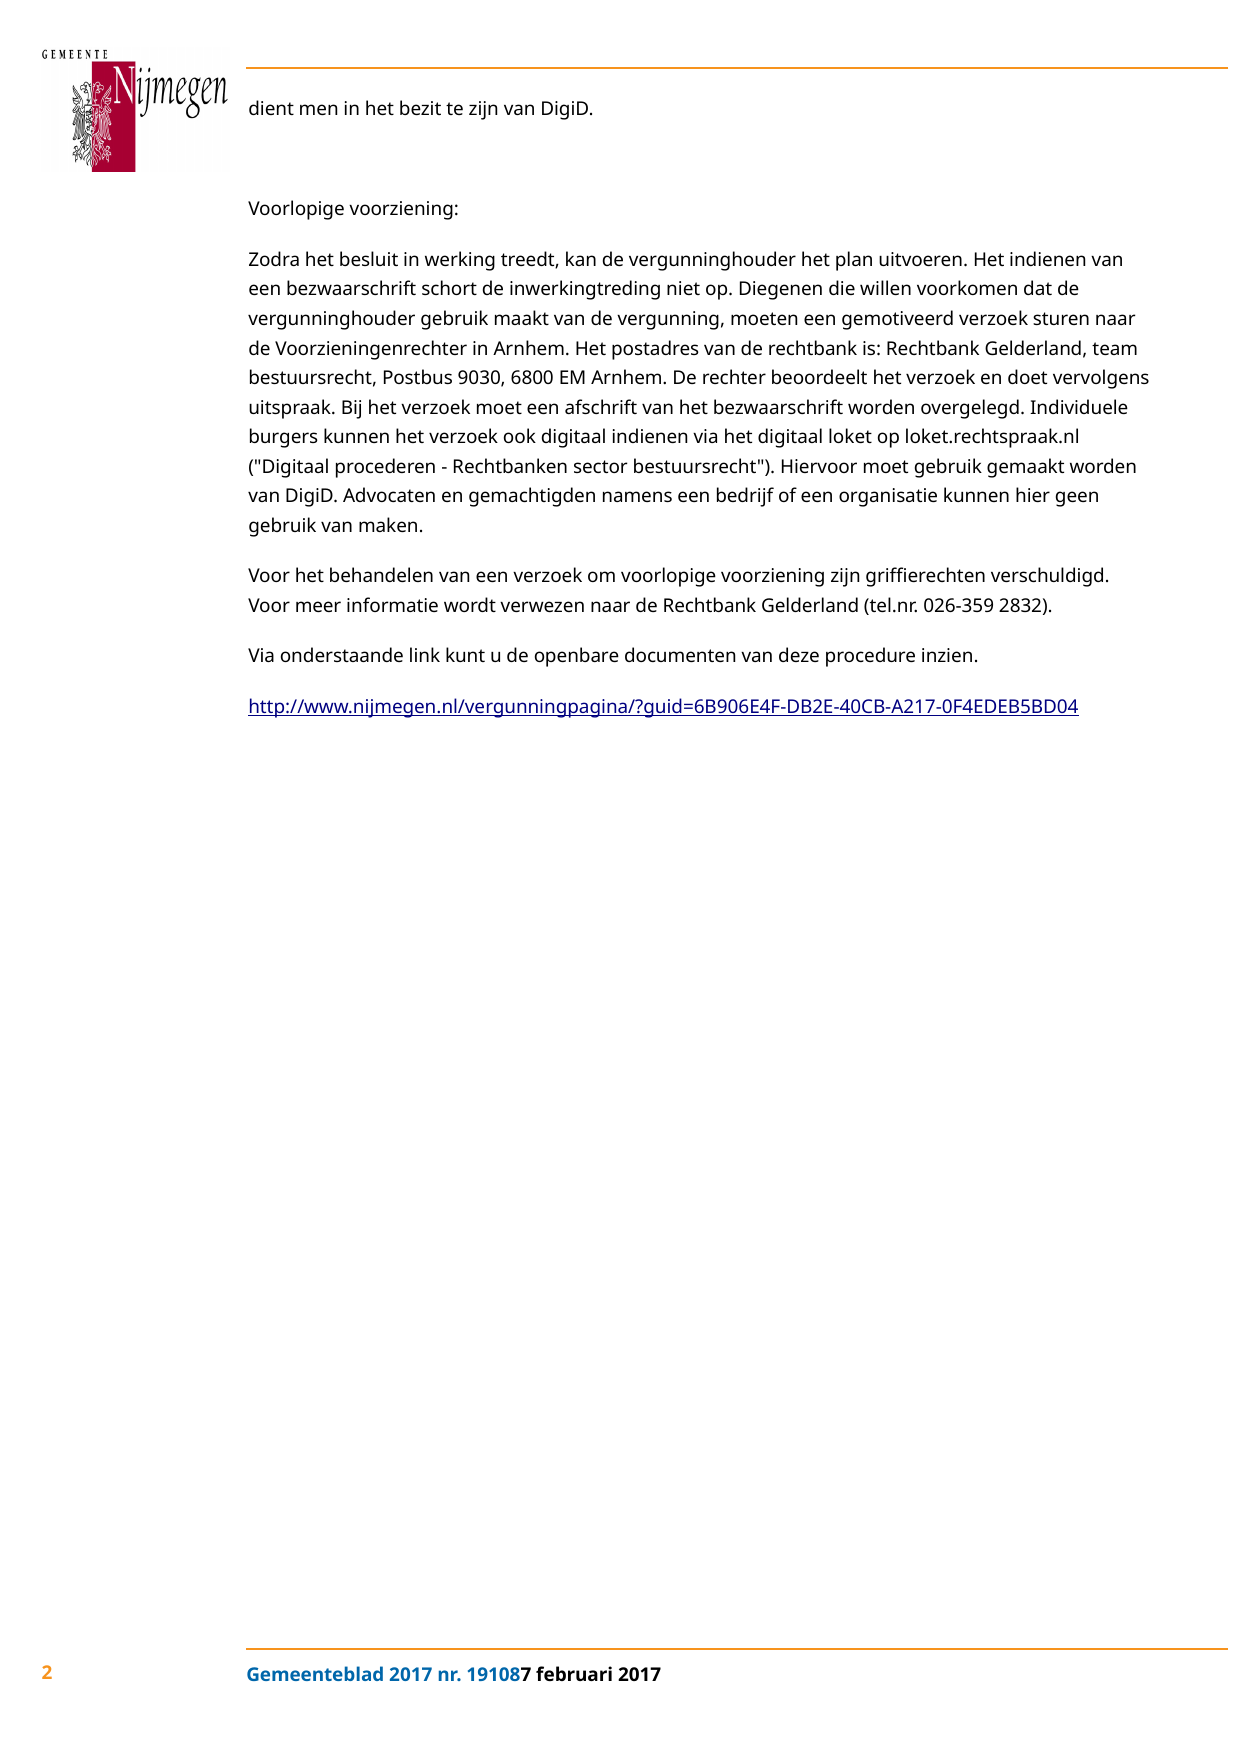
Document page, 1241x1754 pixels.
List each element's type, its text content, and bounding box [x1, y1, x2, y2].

text Zodra het besluit in werking treedt, kan de vergunninghouder het plan uitvoeren. Het indienen van een bezwaarschrift schort de inwerkingtreding niet op. Diegenen die willen voorkomen dat de vergunninghouder gebruik maakt van de vergunning, moeten een gemotiveerd verzoek sturen naar de Voorzieningenrechter in Arnhem. Het postadres van de rechtbank is: Rechtbank Gelderland, team bestuursrecht, Postbus 9030, 6800 EM Arnhem. De rechter beoordeelt het verzoek en doet vervolgens uitspraak. Bij het verzoek moet een afschrift van het bezwaarschrift worden overgelegd. Individuele burgers kunnen het verzoek ook digitaal indienen via het digitaal loket op loket.rechtspraak.nl ("Digitaal procederen - Rechtbanken sector bestuursrecht"). Hiervoor moet gebruik gemaakt worden van DigiD. Advocaten en gemachtigden namens een bedrijf of een organisatie kunnen hier geen gebruik van maken. [248, 246, 1152, 538]
text Voorlopige voorziening: [248, 196, 1152, 221]
text dient men in het bezit te zijn van DigiD. [248, 95, 1152, 121]
picture [41, 47, 231, 172]
text http://www.nijmegen.nl/vergunningpagina/?guid=6B906E4F-DB2E-40CB-A217-0F4EDEB5BD04 [248, 693, 1152, 719]
text Via onderstaande link kunt u de openbare documenten van deze procedure inzien. [248, 643, 1152, 668]
text Voor het behandelen van een verzoek om voorlopige voorziening zijn griffierechten verschuldigd. Voor meer informatie wordt verwezen naar de Rechtbank Gelderland (tel.nr. 026-359 2832). [248, 563, 1152, 618]
